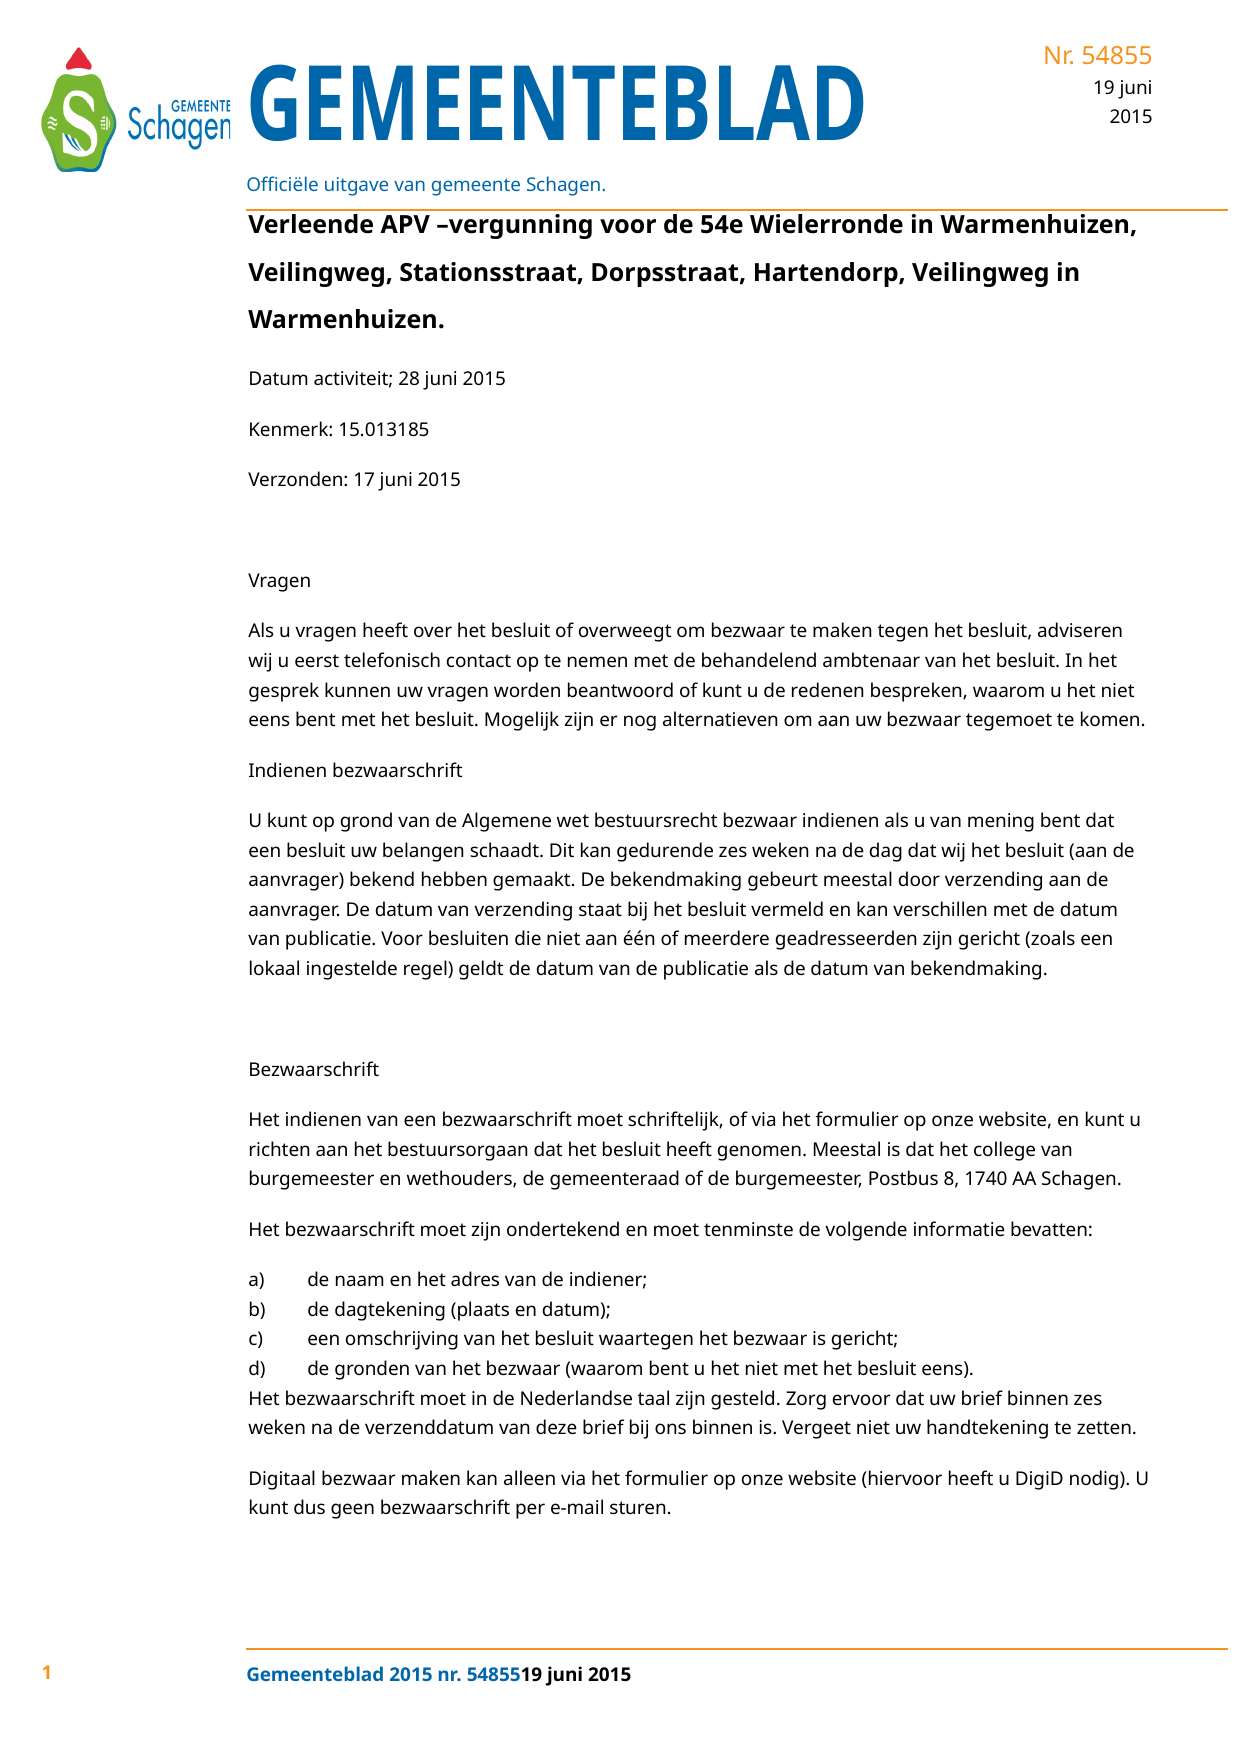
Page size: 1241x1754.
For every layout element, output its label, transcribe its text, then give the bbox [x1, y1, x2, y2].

text Als u vragen heeft over het besluit of overweegt om bezwaar te maken tegen het besluit, adviseren wij u eerst telefonisch contact op te nemen met de behandelend ambtenaar van het besluit. In het gesprek kunnen uw vragen worden beantwoord of kunt u de redenen bespreken, waarom u het niet eens bent met het besluit. Mogelijk zijn er nog alternatieven om aan uw bezwaar tegemoet te komen. [248, 618, 1152, 732]
list de gronden van het bezwaar (waarom bent u het niet met het besluit eens). [248, 1355, 1152, 1381]
text Datum activiteit; 28 juni 2015 [248, 366, 1152, 391]
text Het bezwaarschrift moet in de Nederlandse taal zijn gesteld. Zorg ervoor dat uw brief binnen zes weken na de verzenddatum van deze brief bij ons binnen is. Vergeet niet uw handtekening te zetten. [248, 1385, 1152, 1440]
text Vragen [248, 567, 1152, 593]
text Verleende APV –vergunning voor de 54e Wielerronde in Warmenhuizen, Veilingweg, Stationsstraat, Dorpsstraat, Hartendorp, Veilingweg in Warmenhuizen. [248, 211, 1152, 336]
text Digitaal bezwaar maken kan alleen via het formulier op onze website (hiervoor heeft u DigiD nodig). U kunt dus geen bezwaarschrift per e-mail sturen. [248, 1465, 1152, 1520]
text Kenmerk: 15.013185 [248, 416, 1152, 442]
text Het bezwaarschrift moet zijn ondertekend en moet tenminste de volgende informatie bevatten: [248, 1216, 1152, 1242]
text U kunt op grond van de Algemene wet bestuursrecht bezwaar indienen als u van mening bent dat een besluit uw belangen schaadt. Dit kan gedurende zes weken na de dag dat wij het besluit (aan de aanvrager) bekend hebben gemaakt. De bekendmaking gebeurt meestal door verzending aan de aanvrager. De datum van verzending staat bij het besluit vermeld en kan verschillen met de datum van publicatie. Voor besluiten die niet aan één of meerdere geadresseerden zijn gericht (zoals een lokaal ingestelde regel) geldt de datum van de publicatie als de datum van bekendmaking. [248, 807, 1152, 981]
text Het indienen van een bezwaarschrift moet schriftelijk, of via het formulier op onze website, en kunt u richten aan het bestuursorgaan dat het besluit heeft genomen. Meestal is dat het college van burgemeester en wethouders, de gemeenteraad of de burgemeester, Postbus 8, 1740 AA Schagen. [248, 1106, 1152, 1191]
list de naam en het adres van de indiener; [248, 1266, 1152, 1292]
list de dagtekening (plaats en datum); [248, 1296, 1152, 1322]
text Verzonden: 17 juni 2015 [248, 466, 1152, 492]
text Indienen bezwaarschrift [248, 757, 1152, 782]
picture [41, 47, 231, 172]
text Bezwaarschrift [248, 1056, 1152, 1082]
list een omschrijving van het besluit waartegen het bezwaar is gericht; [248, 1326, 1152, 1351]
